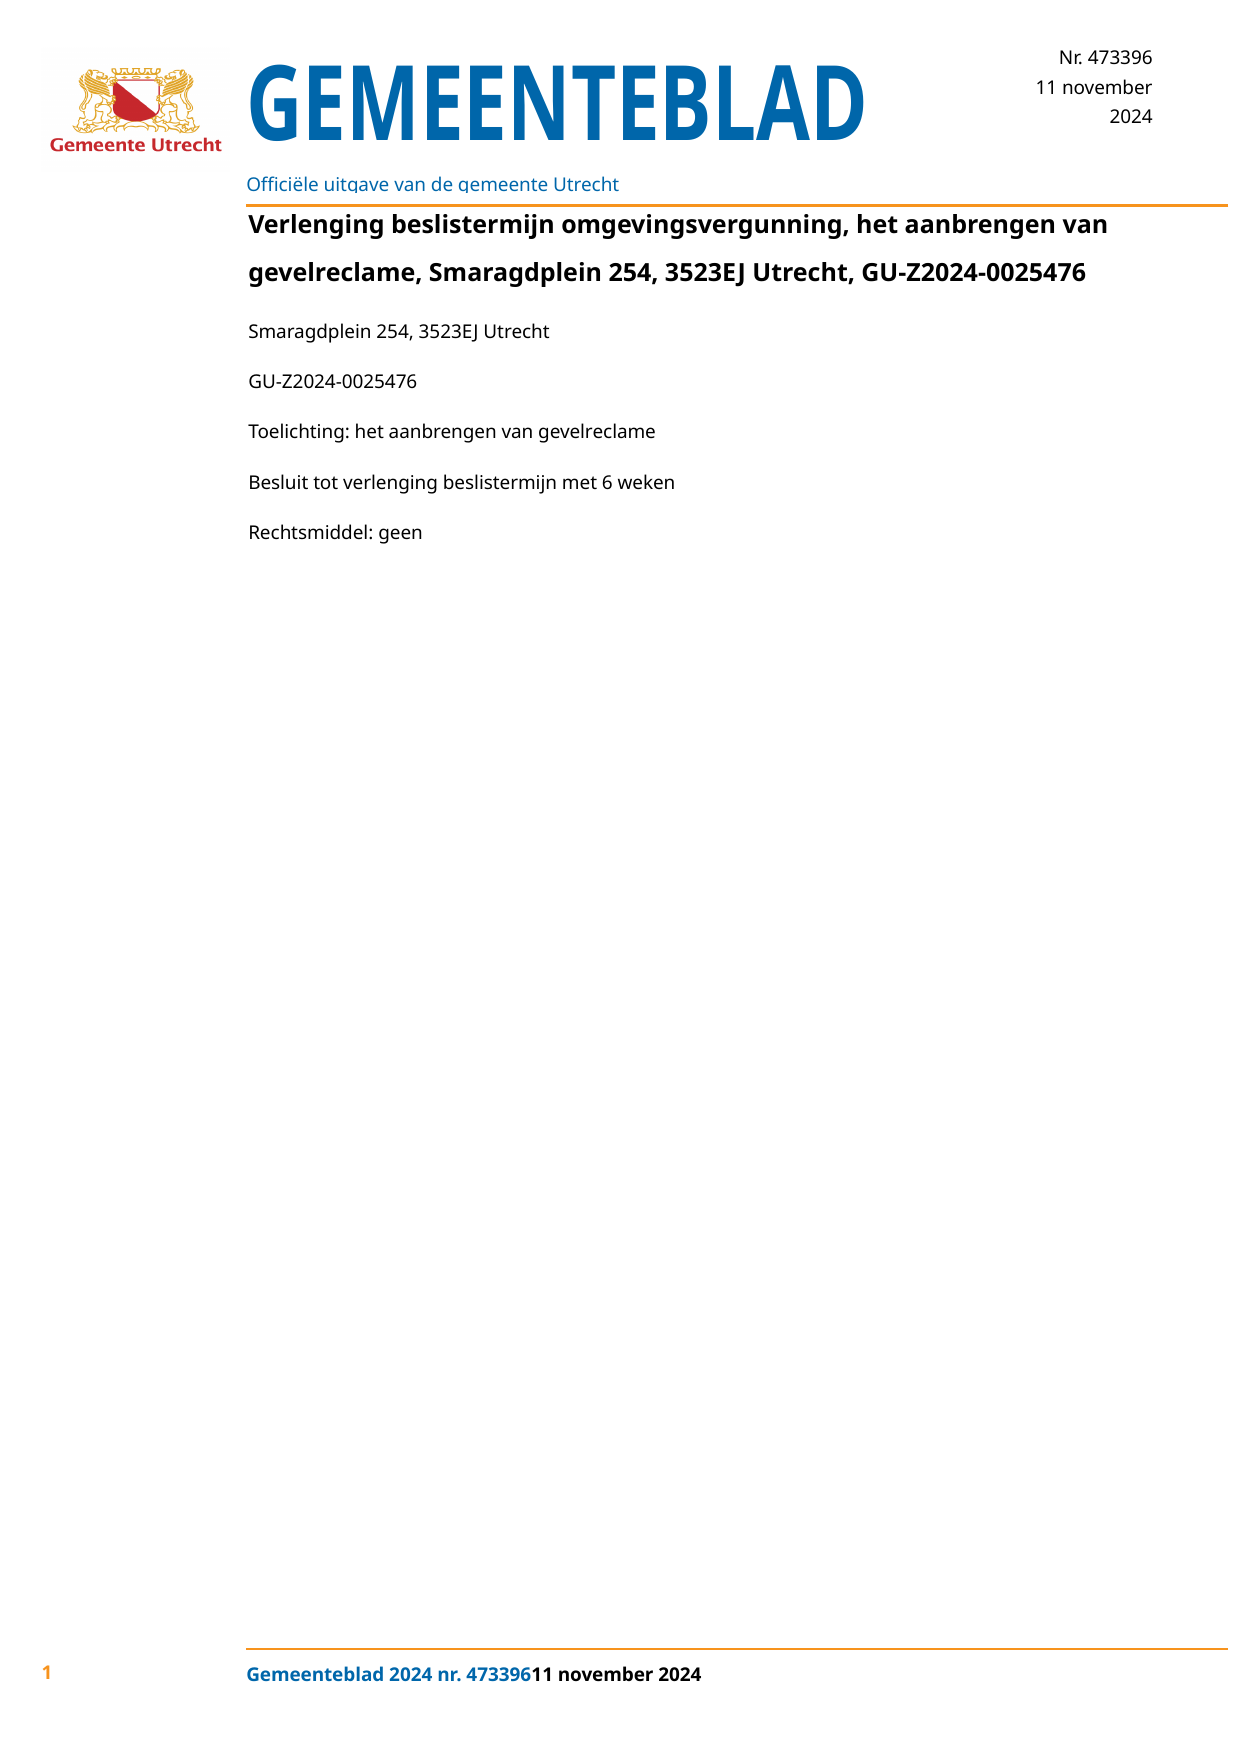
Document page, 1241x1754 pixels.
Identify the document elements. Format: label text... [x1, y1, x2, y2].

picture [41, 47, 231, 172]
text Toelichting: het aanbrengen van gevelreclame [248, 419, 1152, 444]
text Besluit tot verlenging beslistermijn met 6 weken [248, 469, 1152, 495]
text Rechtsmiddel: geen [248, 519, 1152, 545]
text Verlenging beslistermijn omgevingsvergunning, het aanbrengen van gevelreclame, Smaragdplein 254, 3523EJ Utrecht, GU-Z2024-0025476 [248, 207, 1152, 288]
text GU-Z2024-0025476 [248, 368, 1152, 394]
text Smaragdplein 254, 3523EJ Utrecht [248, 318, 1152, 344]
